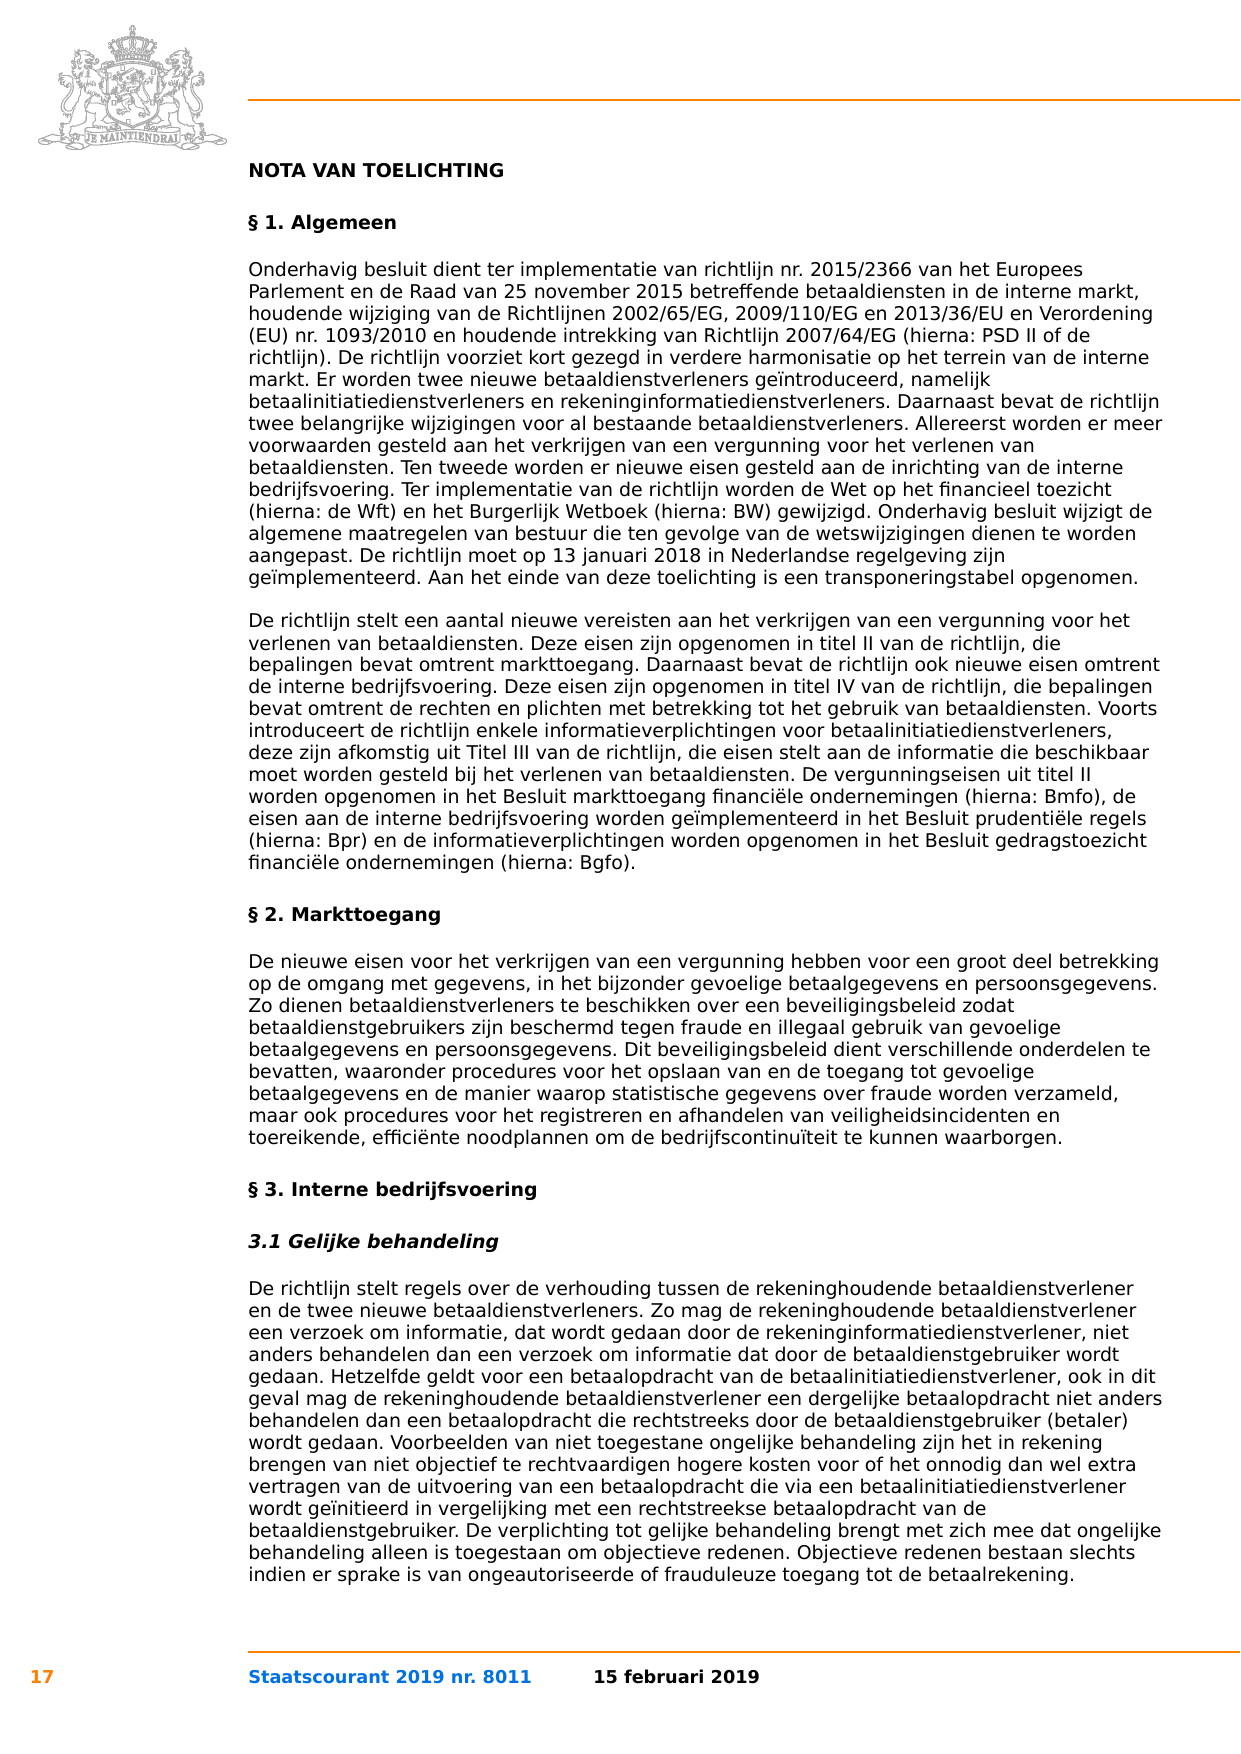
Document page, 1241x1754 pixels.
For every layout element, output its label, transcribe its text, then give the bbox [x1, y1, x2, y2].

text De richtlijn stelt regels over de verhouding tussen de rekeninghoudende betaaldienstverlener en de twee nieuwe betaaldienstverleners. Zo mag de rekeninghoudende betaaldienstverlener een verzoek om informatie, dat wordt gedaan door de rekeninginformatiedienstverlener, niet anders behandelen dan een verzoek om informatie dat door de betaaldienstgebruiker wordt gedaan. Hetzelfde geldt voor een betaalopdracht van de betaalinitiatiedienstverlener, ook in dit geval mag de rekeninghoudende betaaldienstverlener een dergelijke betaalopdracht niet anders behandelen dan een betaalopdracht die rechtstreeks door de betaaldienstgebruiker (betaler) wordt gedaan. Voorbeelden van niet toegestane ongelijke behandeling zijn het in rekening brengen van niet objectief te rechtvaardigen hogere kosten voor of het onnodig dan wel extra vertragen van de uitvoering van een betaalopdracht die via een betaalinitiatiedienstverlener wordt geïnitieerd in vergelijking met een rechtstreekse betaalopdracht van de betaaldienstgebruiker. De verplichting tot gelijke behandeling brengt met zich mee dat ongelijke behandeling alleen is toegestaan om objectieve redenen. Objectieve redenen bestaan slechts indien er sprake is van ongeautoriseerde of frauduleuze toegang tot de betaalrekening. [248, 1278, 1163, 1586]
text De nieuwe eisen voor het verkrijgen van een vergunning hebben voor een groot deel betrekking op de omgang met gegevens, in het bijzonder gevoelige betaalgegevens en persoonsgegevens. Zo dienen betaaldienstverleners te beschikken over een beveiligingsbeleid zodat betaaldienstgebruikers zijn beschermd tegen fraude en illegaal gebruik van gevoelige betaalgegevens en persoonsgegevens. Dit beveiligingsbeleid dient verschillende onderdelen te bevatten, waaronder procedures voor het opslaan van en de toegang tot gevoelige betaalgegevens en de manier waarop statistische gegevens over fraude worden verzameld, maar ook procedures voor het registreren en afhandelen van veiligheidsincidenten en toereikende, efficiënte noodplannen om de bedrijfscontinuïteit te kunnen waarborgen. [248, 951, 1163, 1149]
text Onderhavig besluit dient ter implementatie van richtlijn nr. 2015/2366 van het Europees Parlement en de Raad van 25 november 2015 betreffende betaaldiensten in de interne markt, houdende wijziging van de Richtlijnen 2002/65/EG, 2009/110/EG en 2013/36/EU en Verordening (EU) nr. 1093/2010 en houdende intrekking van Richtlijn 2007/64/EG (hierna: PSD II of de richtlijn). De richtlijn voorziet kort gezegd in verdere harmonisatie op het terrein van de interne markt. Er worden twee nieuwe betaaldienstverleners geïntroduceerd, namelijk betaalinitiatiedienstverleners en rekeninginformatiedienstverleners. Daarnaast bevat de richtlijn twee belangrijke wijzigingen voor al bestaande betaaldienstverleners. Allereerst worden er meer voorwaarden gesteld aan het verkrijgen van een vergunning voor het verlenen van betaaldiensten. Ten tweede worden er nieuwe eisen gesteld aan de inrichting van de interne bedrijfsvoering. Ter implementatie van de richtlijn worden de Wet op het financieel toezicht (hierna: de Wft) en het Burgerlijk Wetboek (hierna: BW) gewijzigd. Onderhavig besluit wijzigt de algemene maatregelen van bestuur die ten gevolge van de wetswijzigingen dienen te worden aangepast. De richtlijn moet op 13 januari 2018 in Nederlandse regelgeving zijn geïmplementeerd. Aan het einde van deze toelichting is een transponeringstabel opgenomen. [248, 259, 1163, 588]
subtitle § 3. Interne bedrijfsvoering [248, 1179, 1163, 1201]
picture [38, 25, 227, 150]
subtitle 3.1 Gelijke behandeling [248, 1231, 1163, 1253]
subtitle § 1. Algemeen [248, 212, 1163, 234]
subtitle NOTA VAN TOELICHTING [248, 160, 1163, 182]
text De richtlijn stelt een aantal nieuwe vereisten aan het verkrijgen van een vergunning voor het verlenen van betaaldiensten. Deze eisen zijn opgenomen in titel II van de richtlijn, die bepalingen bevat omtrent markttoegang. Daarnaast bevat de richtlijn ook nieuwe eisen omtrent de interne bedrijfsvoering. Deze eisen zijn opgenomen in titel IV van de richtlijn, die bepalingen bevat omtrent de rechten en plichten met betrekking tot het gebruik van betaaldiensten. Voorts introduceert de richtlijn enkele informatieverplichtingen voor betaalinitiatiedienstverleners, deze zijn afkomstig uit Titel III van de richtlijn, die eisen stelt aan de informatie die beschikbaar moet worden gesteld bij het verlenen van betaaldiensten. De vergunningseisen uit titel II worden opgenomen in het Besluit markttoegang financiële ondernemingen (hierna: Bmfo), de eisen aan de interne bedrijfsvoering worden geïmplementeerd in het Besluit prudentiële regels (hierna: Bpr) en de informatieverplichtingen worden opgenomen in het Besluit gedragstoezicht financiële ondernemingen (hierna: Bgfo). [248, 610, 1163, 874]
subtitle § 2. Markttoegang [248, 904, 1163, 926]
